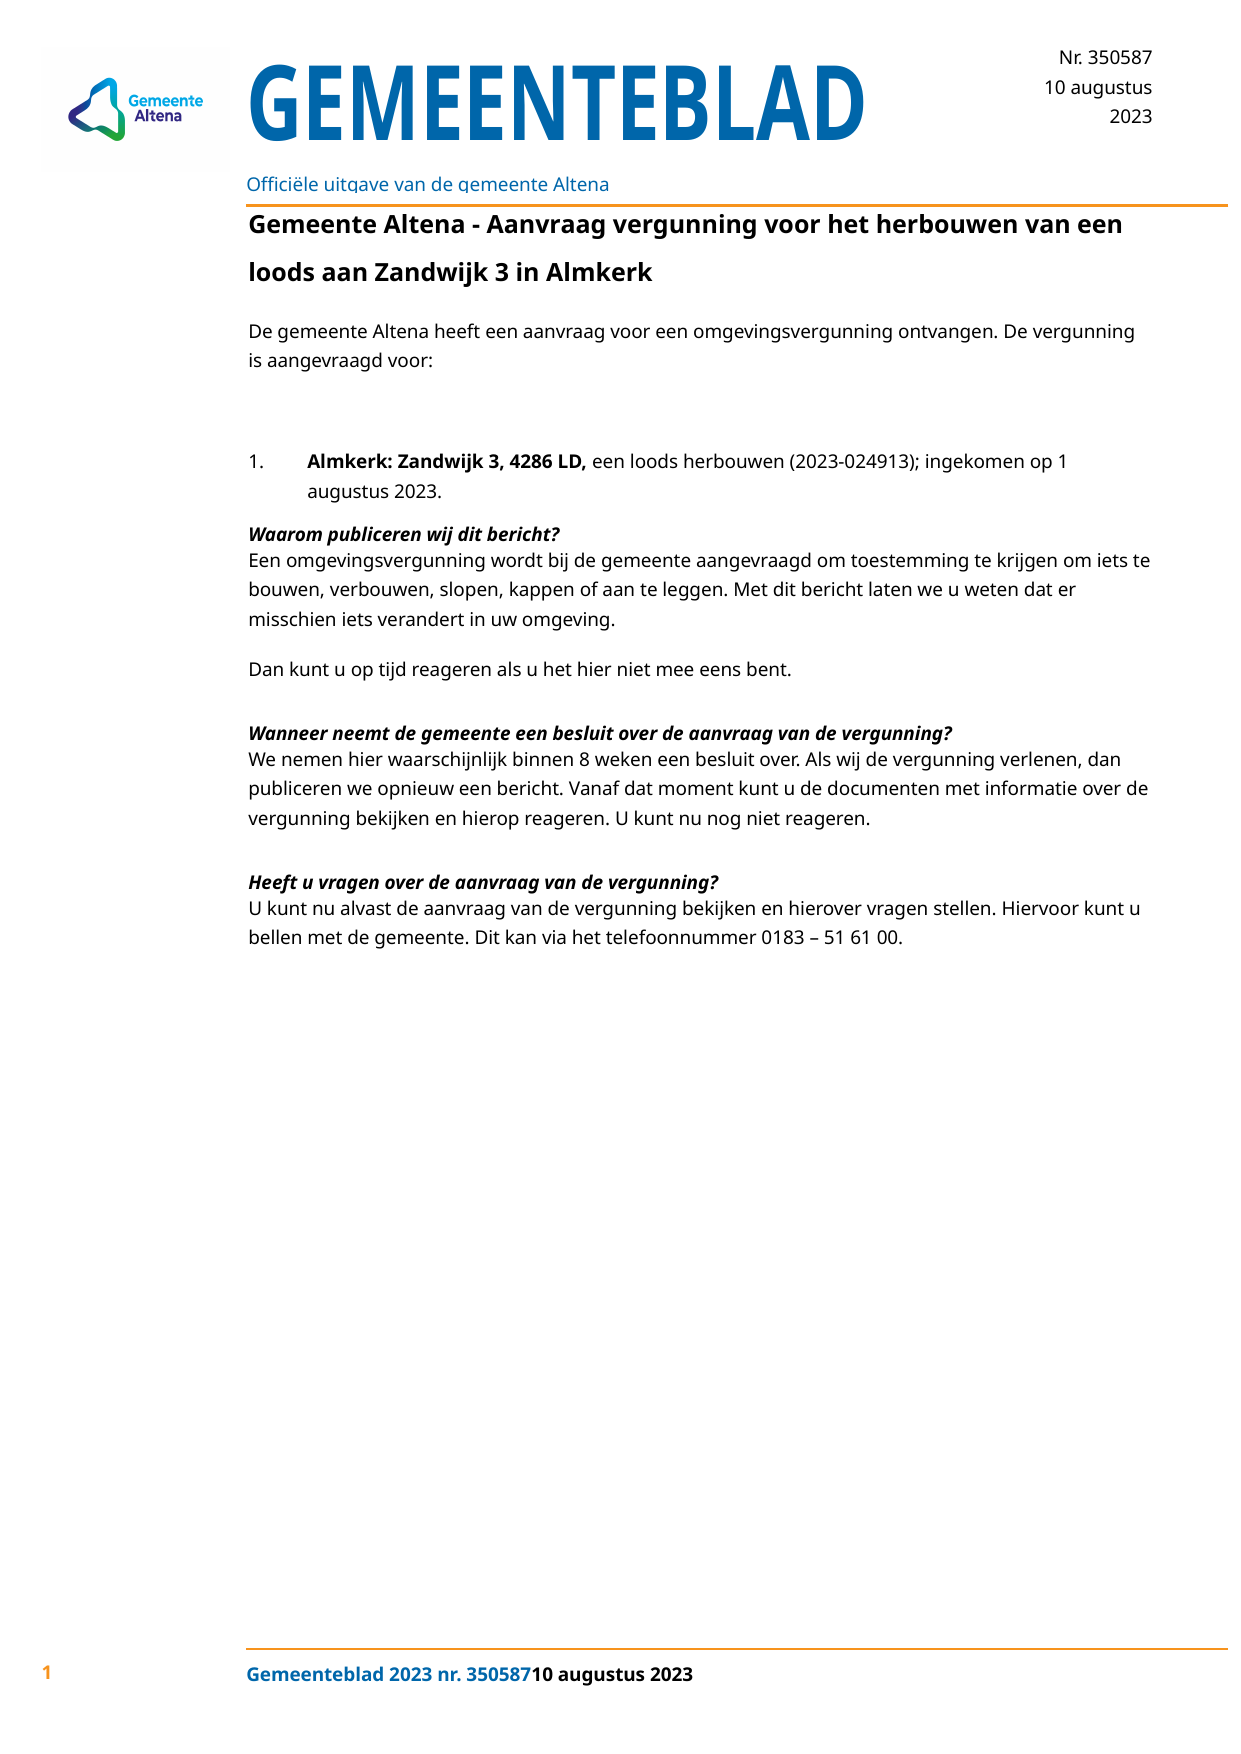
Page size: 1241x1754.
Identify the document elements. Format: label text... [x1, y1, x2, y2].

text Heeft u vragen over de aanvraag van de vergunning? [248, 869, 1152, 895]
text Een omgevingsvergunning wordt bij de gemeente aangevraagd om toestemming te krijgen om iets te bouwen, verbouwen, slopen, kappen of aan te leggen. Met dit bericht laten we u weten dat er misschien iets verandert in uw omgeving. [248, 547, 1152, 632]
text U kunt nu alvast de aanvraag van de vergunning bekijken en hierover vragen stellen. Hiervoor kunt u bellen met de gemeente. Dit kan via het telefoonnummer 0183 – 51 61 00. [248, 895, 1152, 950]
text De gemeente Altena heeft een aanvraag voor een omgevingsvergunning ontvangen. De vergunning is aangevraagd voor: [248, 318, 1152, 373]
picture [41, 47, 231, 172]
text We nemen hier waarschijnlijk binnen 8 weken een besluit over. Als wij de vergunning verlenen, dan publiceren we opnieuw een bericht. Vanaf dat moment kunt u de documenten met informatie over de vergunning bekijken en hierop reageren. U kunt nu nog niet reageren. [248, 746, 1152, 831]
text Dan kunt u op tijd reageren als u het hier niet mee eens bent. [248, 656, 1152, 682]
text Gemeente Altena - Aanvraag vergunning voor het herbouwen van een loods aan Zandwijk 3 in Almkerk [248, 207, 1152, 288]
list Almkerk: Zandwijk 3, 4286 LD, een loods herbouwen (2023-024913); ingekomen op 1 augustus 2023. [248, 448, 1152, 504]
text Waarom publiceren wij dit bericht? [248, 521, 1152, 547]
text Wanneer neemt de gemeente een besluit over de aanvraag van de vergunning? [248, 720, 1152, 746]
